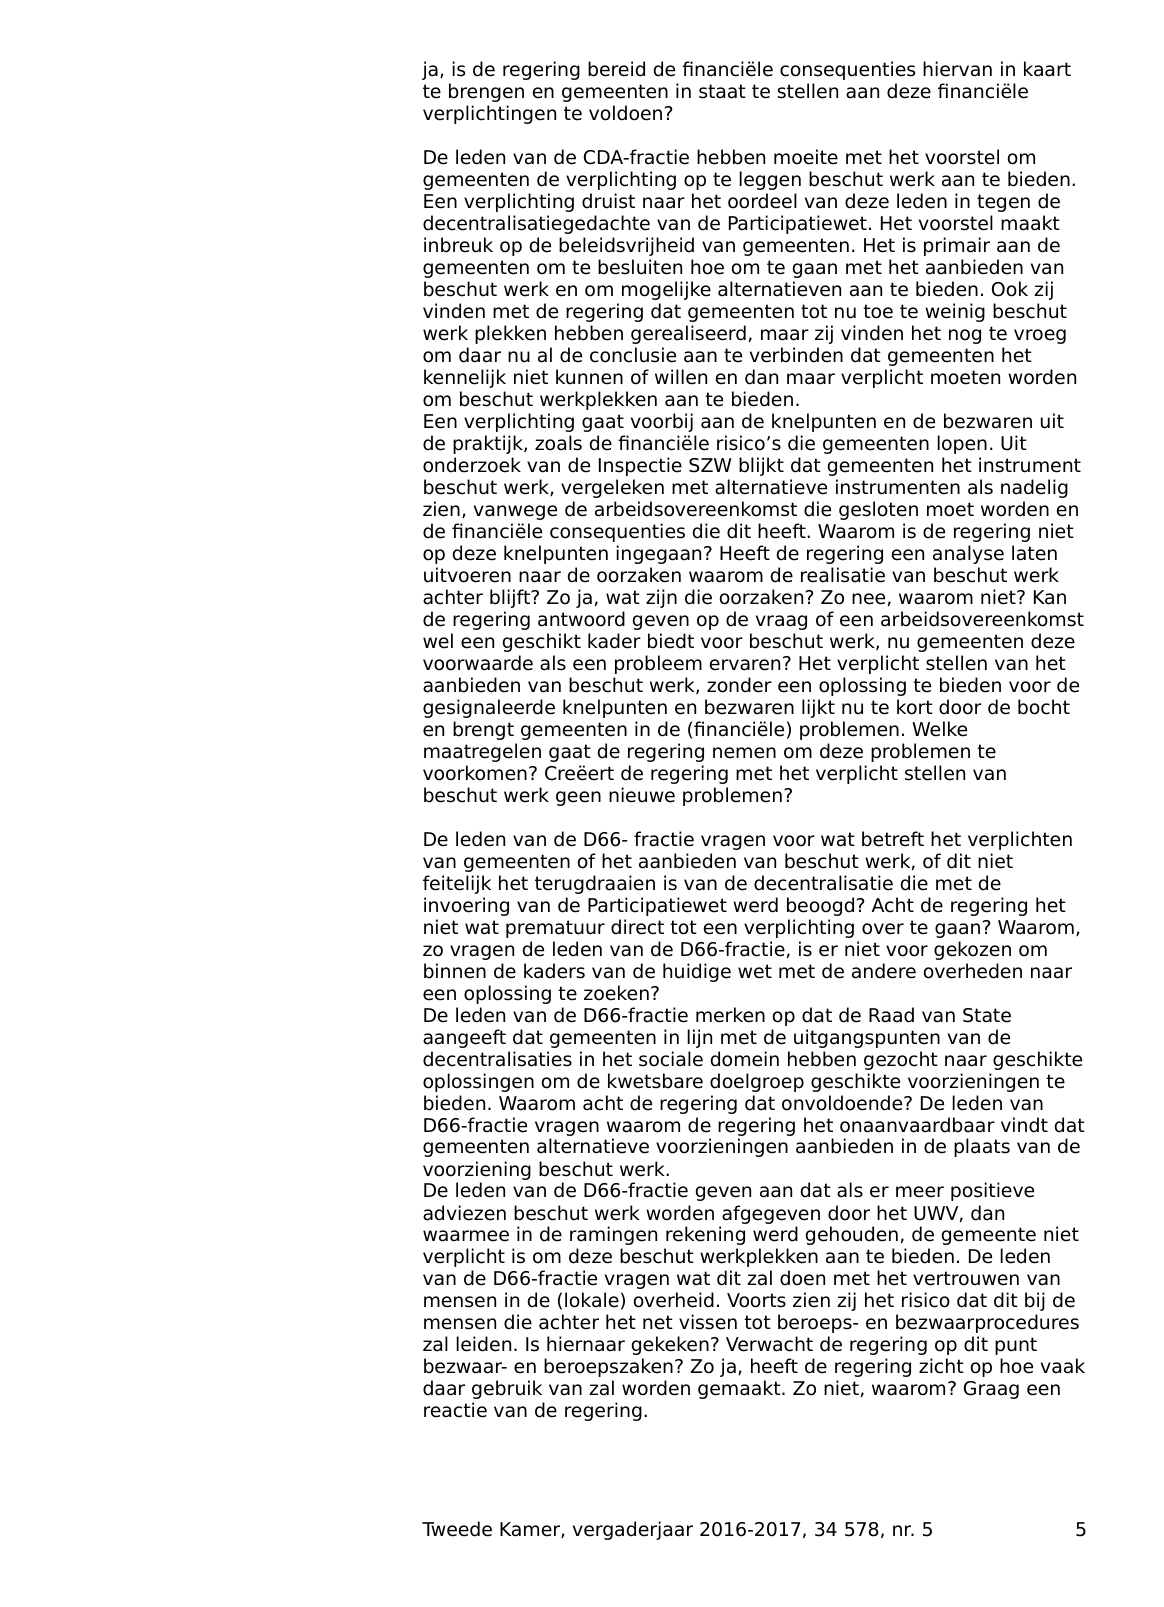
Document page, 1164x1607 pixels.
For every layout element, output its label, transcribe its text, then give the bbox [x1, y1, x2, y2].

text Een verplichting gaat voorbij aan de knelpunten en de bezwaren uit de praktijk, zoals de financiële risico’s die gemeenten lopen. Uit onderzoek van de Inspectie SZW blijkt dat gemeenten het instrument beschut werk, vergeleken met alternatieve instrumenten als nadelig zien, vanwege de arbeidsovereenkomst die gesloten moet worden en de financiële consequenties die dit heeft. Waarom is de regering niet op deze knelpunten ingegaan? Heeft de regering een analyse laten uitvoeren naar de oorzaken waarom de realisatie van beschut werk achter blijft? Zo ja, wat zijn die oorzaken? Zo nee, waarom niet? Kan de regering antwoord geven op de vraag of een arbeidsovereenkomst wel een geschikt kader biedt voor beschut werk, nu gemeenten deze voorwaarde als een probleem ervaren? Het verplicht stellen van het aanbieden van beschut werk, zonder een oplossing te bieden voor de gesignaleerde knelpunten en bezwaren lijkt nu te kort door de bocht en brengt gemeenten in de (financiële) problemen. Welke maatregelen gaat de regering nemen om deze problemen te voorkomen? Creëert de regering met het verplicht stellen van beschut werk geen nieuwe problemen? [422, 411, 1087, 807]
text De leden van de CDA-fractie hebben moeite met het voorstel om gemeenten de verplichting op te leggen beschut werk aan te bieden. Een verplichting druist naar het oordeel van deze leden in tegen de decentralisatiegedachte van de Participatiewet. Het voorstel maakt inbreuk op de beleidsvrijheid van gemeenten. Het is primair aan de gemeenten om te besluiten hoe om te gaan met het aanbieden van beschut werk en om mogelijke alternatieven aan te bieden. Ook zij vinden met de regering dat gemeenten tot nu toe te weinig beschut werk plekken hebben gerealiseerd, maar zij vinden het nog te vroeg om daar nu al de conclusie aan te verbinden dat gemeenten het kennelijk niet kunnen of willen en dan maar verplicht moeten worden om beschut werkplekken aan te bieden. [422, 147, 1087, 411]
text De leden van de D66-fractie geven aan dat als er meer positieve adviezen beschut werk worden afgegeven door het UWV, dan waarmee in de ramingen rekening werd gehouden, de gemeente niet verplicht is om deze beschut werkplekken aan te bieden. De leden van de D66-fractie vragen wat dit zal doen met het vertrouwen van mensen in de (lokale) overheid. Voorts zien zij het risico dat dit bij de mensen die achter het net vissen tot beroeps- en bezwaarprocedures zal leiden. Is hiernaar gekeken? Verwacht de regering op dit punt bezwaar- en beroepszaken? Zo ja, heeft de regering zicht op hoe vaak daar gebruik van zal worden gemaakt. Zo niet, waarom? Graag een reactie van de regering. [422, 1180, 1087, 1422]
text De leden van de D66-fractie merken op dat de Raad van State aangeeft dat gemeenten in lijn met de uitgangspunten van de decentralisaties in het sociale domein hebben gezocht naar geschikte oplossingen om de kwetsbare doelgroep geschikte voorzieningen te bieden. Waarom acht de regering dat onvoldoende? De leden van D66-fractie vragen waarom de regering het onaanvaardbaar vindt dat gemeenten alternatieve voorzieningen aanbieden in de plaats van de voorziening beschut werk. [422, 1004, 1087, 1180]
text De leden van de D66- fractie vragen voor wat betreft het verplichten van gemeenten of het aanbieden van beschut werk, of dit niet feitelijk het terugdraaien is van de decentralisatie die met de invoering van de Participatiewet werd beoogd? Acht de regering het niet wat prematuur direct tot een verplichting over te gaan? Waarom, zo vragen de leden van de D66-fractie, is er niet voor gekozen om binnen de kaders van de huidige wet met de andere overheden naar een oplossing te zoeken? [422, 829, 1087, 1004]
text ja, is de regering bereid de financiële consequenties hiervan in kaart te brengen en gemeenten in staat te stellen aan deze financiële verplichtingen te voldoen? [422, 59, 1087, 125]
